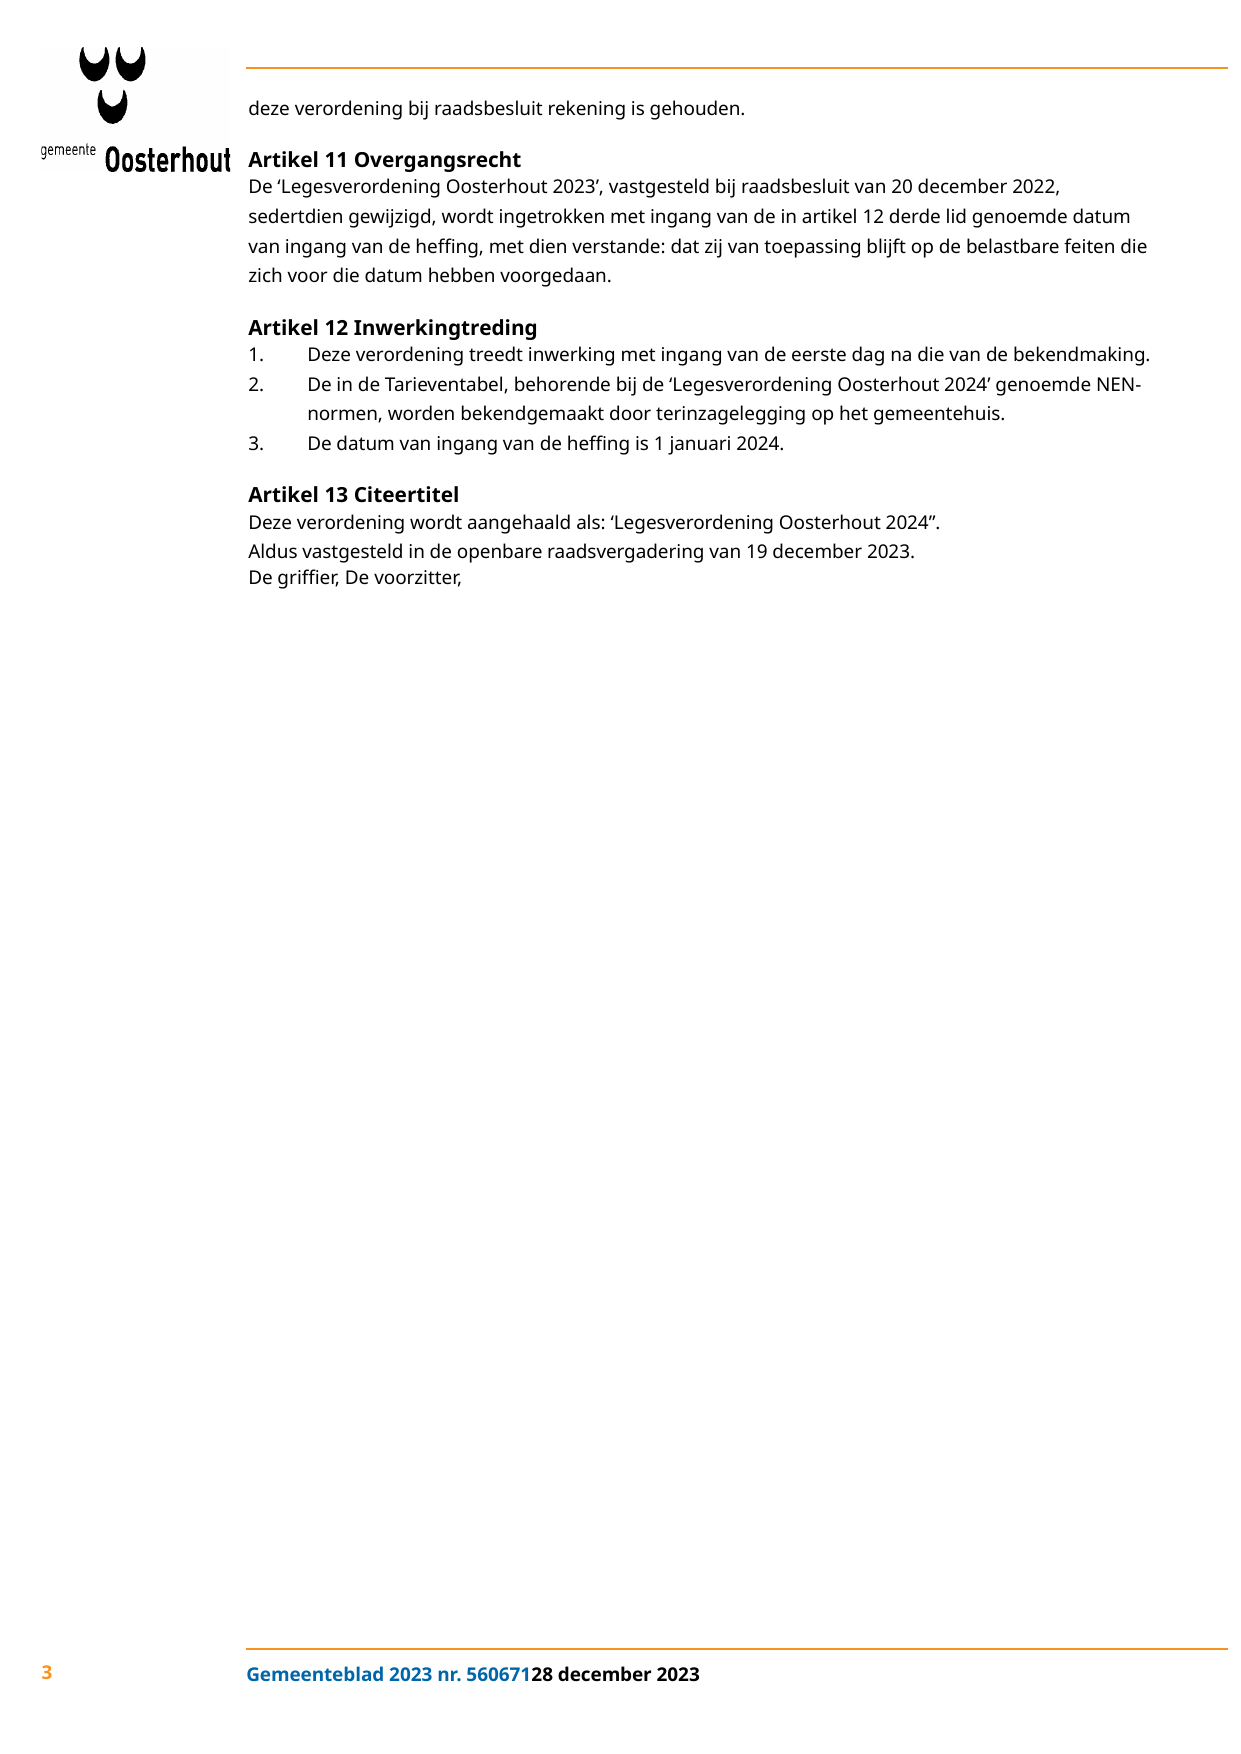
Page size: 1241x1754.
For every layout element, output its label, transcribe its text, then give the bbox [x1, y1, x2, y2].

text Artikel 12 Inwerkingtreding [248, 313, 1152, 341]
text Artikel 13 Citeertitel [248, 480, 1152, 509]
list De datum van ingang van de heffing is 1 januari 2024. [248, 430, 1152, 456]
text De ‘Legesverordening Oosterhout 2023’, vastgesteld bij raadsbesluit van 20 december 2022, sedertdien gewijzigd, wordt ingetrokken met ingang van de in artikel 12 derde lid genoemde datum van ingang van de heffing, met dien verstande: dat zij van toepassing blijft op de belastbare feiten die zich voor die datum hebben voorgedaan. [248, 174, 1152, 288]
text Deze verordening wordt aangehaald als: ‘Legesverordening Oosterhout 2024”. [248, 509, 1152, 534]
text Aldus vastgesteld in de openbare raadsvergadering van 19 december 2023. [248, 538, 1152, 564]
text De griffier, De voorzitter, [248, 564, 1152, 590]
text deze verordening bij raadsbesluit rekening is gehouden. [248, 95, 1152, 121]
list De in de Tarieventabel, behorende bij de ‘Legesverordening Oosterhout 2024’ genoemde NEN-normen, worden bekendgemaakt door terinzagelegging op het gemeentehuis. [248, 371, 1152, 426]
list Deze verordening treedt inwerking met ingang van de eerste dag na die van de bekendmaking. [248, 341, 1152, 367]
picture [41, 47, 231, 172]
text Artikel 11 Overgangsrecht [248, 145, 1152, 174]
